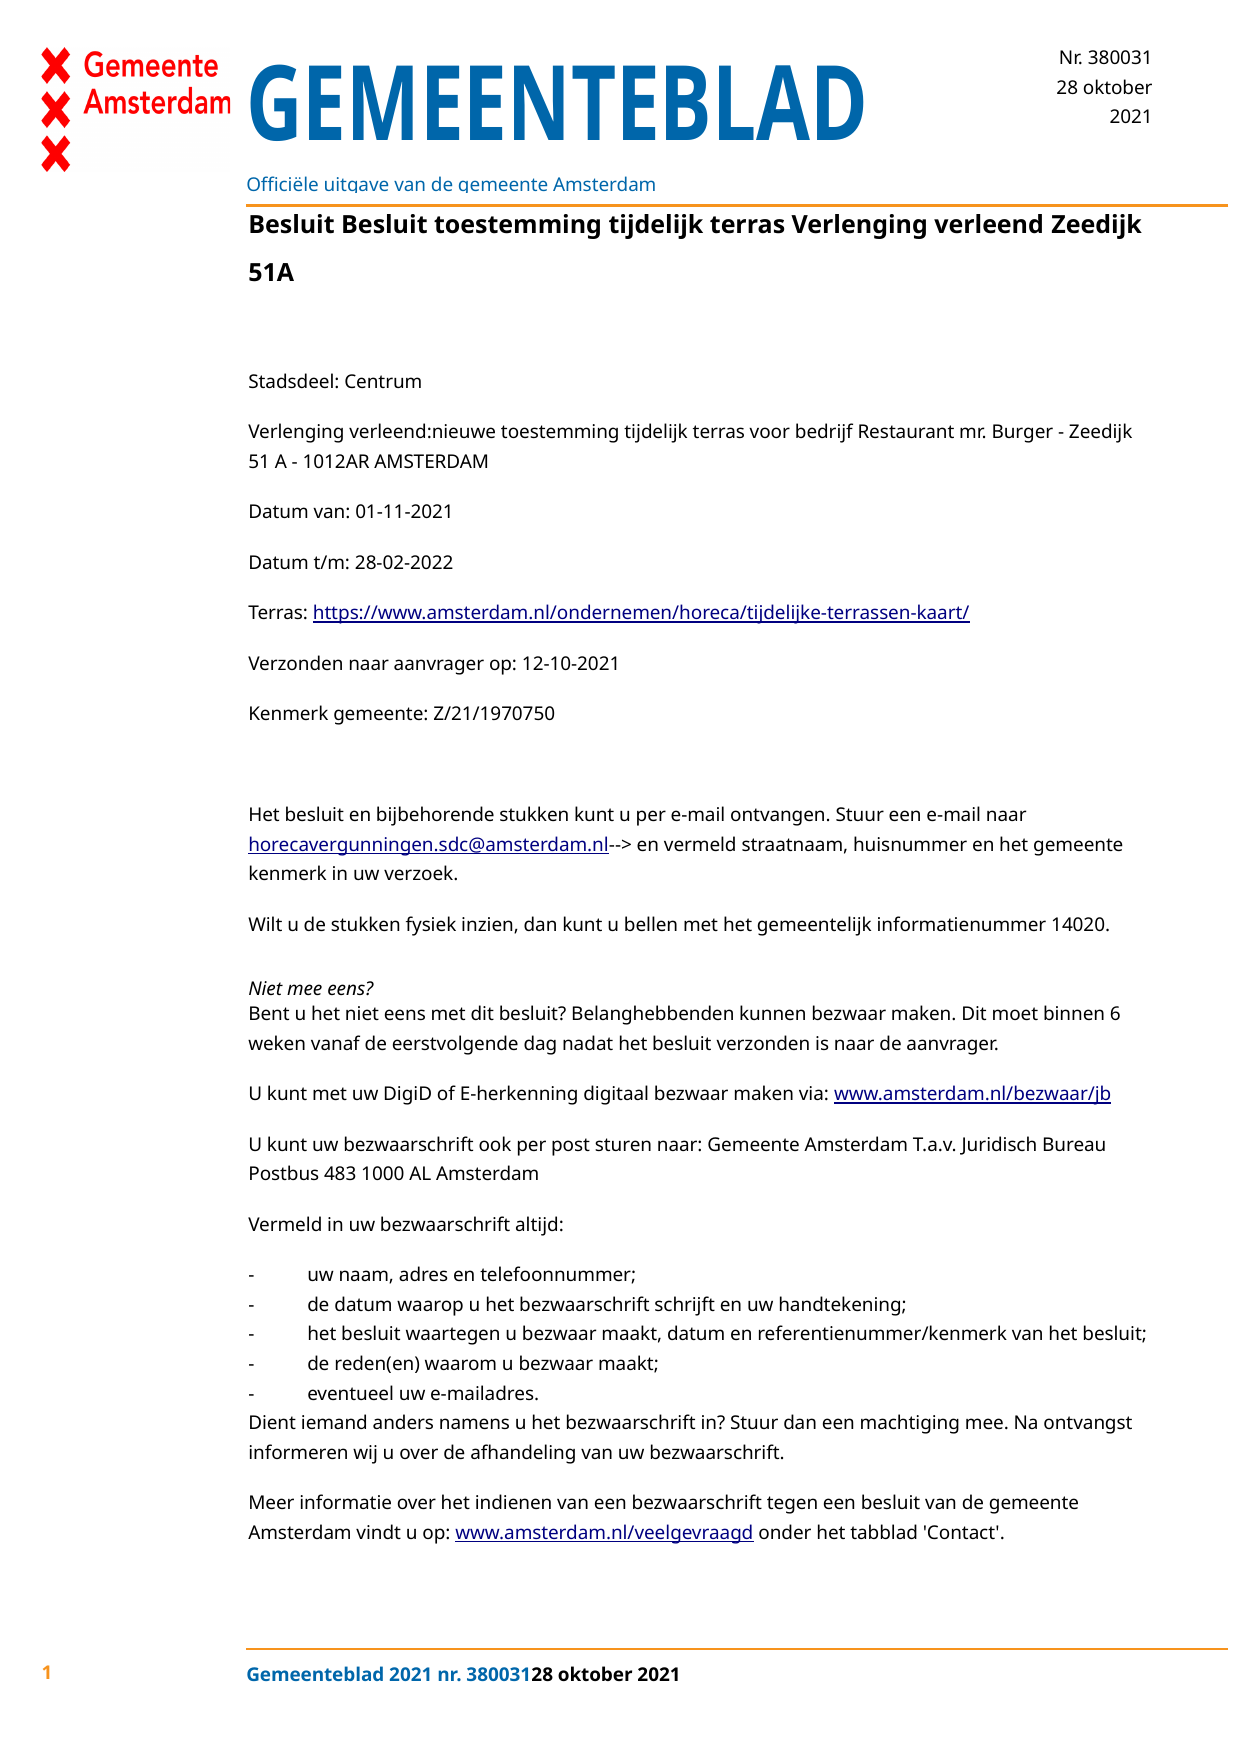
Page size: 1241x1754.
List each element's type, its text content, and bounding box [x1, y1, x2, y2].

list eventueel uw e-mailadres. [248, 1380, 1152, 1405]
text Verzonden naar aanvrager op: 12-10-2021 [248, 650, 1152, 676]
text Terras: https://www.amsterdam.nl/ondernemen/horeca/tijdelijke-terrassen-kaart/ [248, 599, 1152, 625]
text Verlenging verleend:nieuwe toestemming tijdelijk terras voor bedrijf Restaurant mr. Burger - Zeedijk 51 A - 1012AR AMSTERDAM [248, 419, 1152, 474]
text Datum t/m: 28-02-2022 [248, 549, 1152, 575]
text Vermeld in uw bezwaarschrift altijd: [248, 1211, 1152, 1237]
text Niet mee eens? [248, 975, 1152, 1001]
text Dient iemand anders namens u het bezwaarschrift in? Stuur dan een machtiging mee. Na ontvangst informeren wij u over de afhandeling van uw bezwaarschrift. [248, 1409, 1152, 1464]
list het besluit waartegen u bezwaar maakt, datum en referentienummer/kenmerk van het besluit; [248, 1321, 1152, 1346]
text Wilt u de stukken fysiek inzien, dan kunt u bellen met het gemeentelijk informatienummer 14020. [248, 911, 1152, 937]
list uw naam, adres en telefoonnummer; [248, 1261, 1152, 1287]
list de datum waarop u het bezwaarschrift schrijft en uw handtekening; [248, 1291, 1152, 1317]
text Besluit Besluit toestemming tijdelijk terras Verlenging verleend Zeedijk 51A [248, 207, 1152, 288]
text Stadsdeel: Centrum [248, 368, 1152, 394]
text U kunt uw bezwaarschrift ook per post sturen naar: Gemeente Amsterdam T.a.v. Juridisch Bureau Postbus 483 1000 AL Amsterdam [248, 1131, 1152, 1186]
list de reden(en) waarom u bezwaar maakt; [248, 1350, 1152, 1376]
text U kunt met uw DigiD of E-herkenning digitaal bezwaar maken via: www.amsterdam.nl/bezwaar/jb [248, 1081, 1152, 1106]
text Kenmerk gemeente: Z/21/1970750 [248, 700, 1152, 726]
picture [41, 47, 231, 172]
text Meer informatie over het indienen van een bezwaarschrift tegen een besluit van de gemeente Amsterdam vindt u op: www.amsterdam.nl/veelgevraagd onder het tabblad 'Contact'. [248, 1489, 1152, 1544]
text Het besluit en bijbehorende stukken kunt u per e-mail ontvangen. Stuur een e-mail naar horecavergunningen.sdc@amsterdam.nl--> en vermeld straatnaam, huisnummer en het gemeente kenmerk in uw verzoek. [248, 801, 1152, 886]
text Bent u het niet eens met dit besluit? Belanghebbenden kunnen bezwaar maken. Dit moet binnen 6 weken vanaf de eerstvolgende dag nadat het besluit verzonden is naar de aanvrager. [248, 1001, 1152, 1056]
text Datum van: 01-11-2021 [248, 499, 1152, 524]
